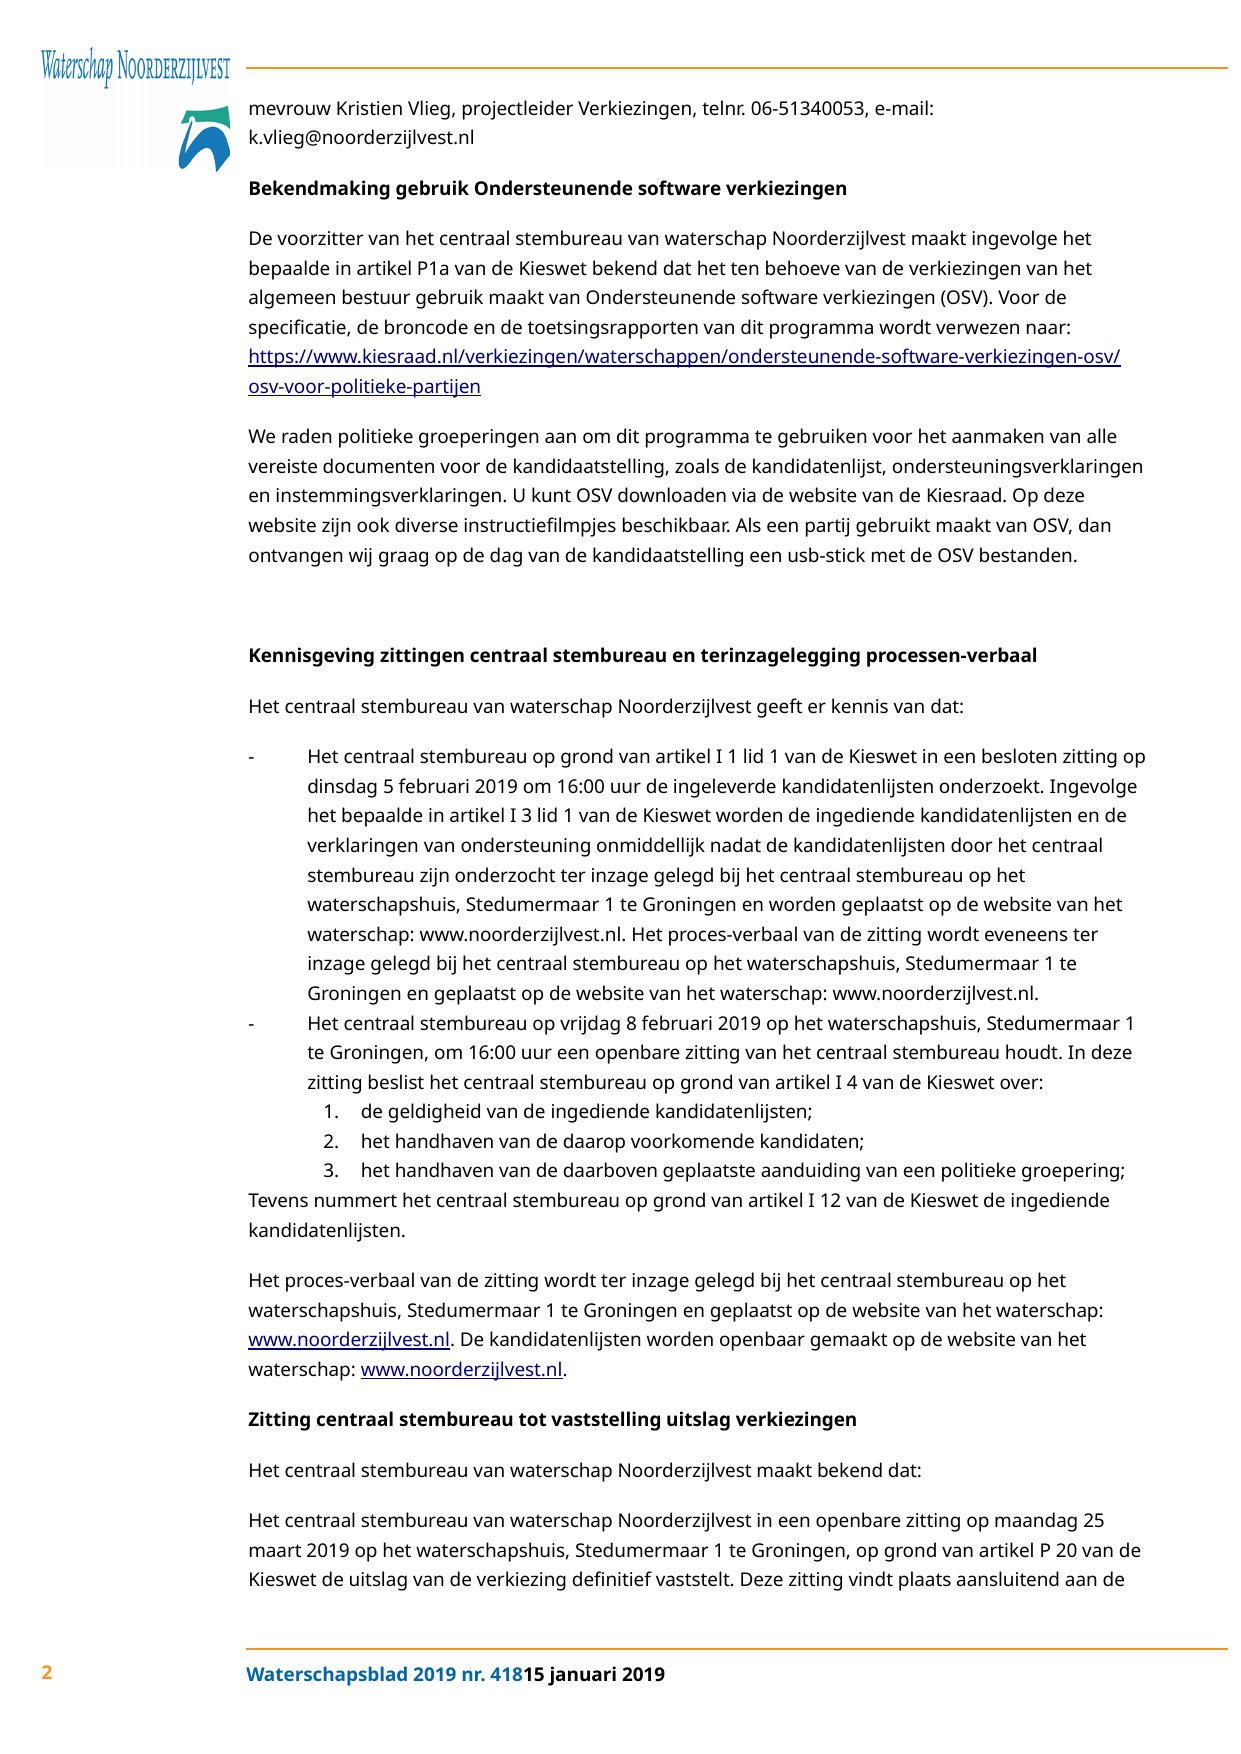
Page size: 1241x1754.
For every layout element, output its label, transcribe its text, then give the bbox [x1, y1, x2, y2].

text De voorzitter van het centraal stembureau van waterschap Noorderzijlvest maakt ingevolge het bepaalde in artikel P1a van de Kieswet bekend dat het ten behoeve van de verkiezingen van het algemeen bestuur gebruik maakt van Ondersteunende software verkiezingen (OSV). Voor de specificatie, de broncode en de toetsingsrapporten van dit programma wordt verwezen naar: https://www.kiesraad.nl/verkiezingen/waterschappen/ondersteunende-software-verkiezingen-osv/osv-voor-politieke-partijen [248, 225, 1152, 399]
list het handhaven van de daarop voorkomende kandidaten; [323, 1128, 1152, 1154]
text Het proces-verbaal van de zitting wordt ter inzage gelegd bij het centraal stembureau op het waterschapshuis, Stedumermaar 1 te Groningen en geplaatst op de website van het waterschap: www.noorderzijlvest.nl. De kandidatenlijsten worden openbaar gemaakt op de website van het waterschap: www.noorderzijlvest.nl. [248, 1267, 1152, 1382]
list Het centraal stembureau op vrijdag 8 februari 2019 op het waterschapshuis, Stedumermaar 1 te Groningen, om 16:00 uur een openbare zitting van het centraal stembureau houdt. In deze zitting beslist het centraal stembureau op grond van artikel I 4 van de Kieswet over: [248, 1010, 1152, 1095]
text Zitting centraal stembureau tot vaststelling uitslag verkiezingen [248, 1406, 1152, 1432]
text Bekendmaking gebruik Ondersteunende software verkiezingen [248, 175, 1152, 201]
text Tevens nummert het centraal stembureau op grond van artikel I 12 van de Kieswet de ingediende kandidatenlijsten. [248, 1187, 1152, 1243]
picture [41, 47, 231, 172]
text mevrouw Kristien Vlieg, projectleider Verkiezingen, telnr. 06-51340053, e-mail: k.vlieg@noorderzijlvest.nl [248, 95, 1152, 150]
text Het centraal stembureau van waterschap Noorderzijlvest geeft er kennis van dat: [248, 693, 1152, 719]
text We raden politieke groeperingen aan om dit programma te gebruiken voor het aanmaken van alle vereiste documenten voor de kandidaatstelling, zoals de kandidatenlijst, ondersteuningsverklaringen en instemmingsverklaringen. U kunt OSV downloaden via de website van de Kiesraad. Op deze website zijn ook diverse instructiefilmpjes beschikbaar. Als een partij gebruikt maakt van OSV, dan ontvangen wij graag op de dag van de kandidaatstelling een usb-stick met de OSV bestanden. [248, 423, 1152, 568]
text Het centraal stembureau van waterschap Noorderzijlvest in een openbare zitting op maandag 25 maart 2019 op het waterschapshuis, Stedumermaar 1 te Groningen, op grond van artikel P 20 van de Kieswet de uitslag van de verkiezing definitief vaststelt. Deze zitting vindt plaats aansluitend aan de [248, 1507, 1152, 1592]
list de geldigheid van de ingediende kandidatenlijsten; [323, 1098, 1152, 1124]
text Kennisgeving zittingen centraal stembureau en terinzagelegging processen-verbaal [248, 643, 1152, 668]
list Het centraal stembureau op grond van artikel I 1 lid 1 van de Kieswet in een besloten zitting op dinsdag 5 februari 2019 om 16:00 uur de ingeleverde kandidatenlijsten onderzoekt. Ingevolge het bepaalde in artikel I 3 lid 1 van de Kieswet worden de ingediende kandidatenlijsten en de verklaringen van ondersteuning onmiddellijk nadat de kandidatenlijsten door het centraal stembureau zijn onderzocht ter inzage gelegd bij het centraal stembureau op het waterschapshuis, Stedumermaar 1 te Groningen en worden geplaatst op de website van het waterschap: www.noorderzijlvest.nl. Het proces-verbaal van de zitting wordt eveneens ter inzage gelegd bij het centraal stembureau op het waterschapshuis, Stedumermaar 1 te Groningen en geplaatst op de website van het waterschap: www.noorderzijlvest.nl. [248, 743, 1152, 1006]
text Het centraal stembureau van waterschap Noorderzijlvest maakt bekend dat: [248, 1457, 1152, 1483]
list het handhaven van de daarboven geplaatste aanduiding van een politieke groepering; [323, 1158, 1152, 1183]
